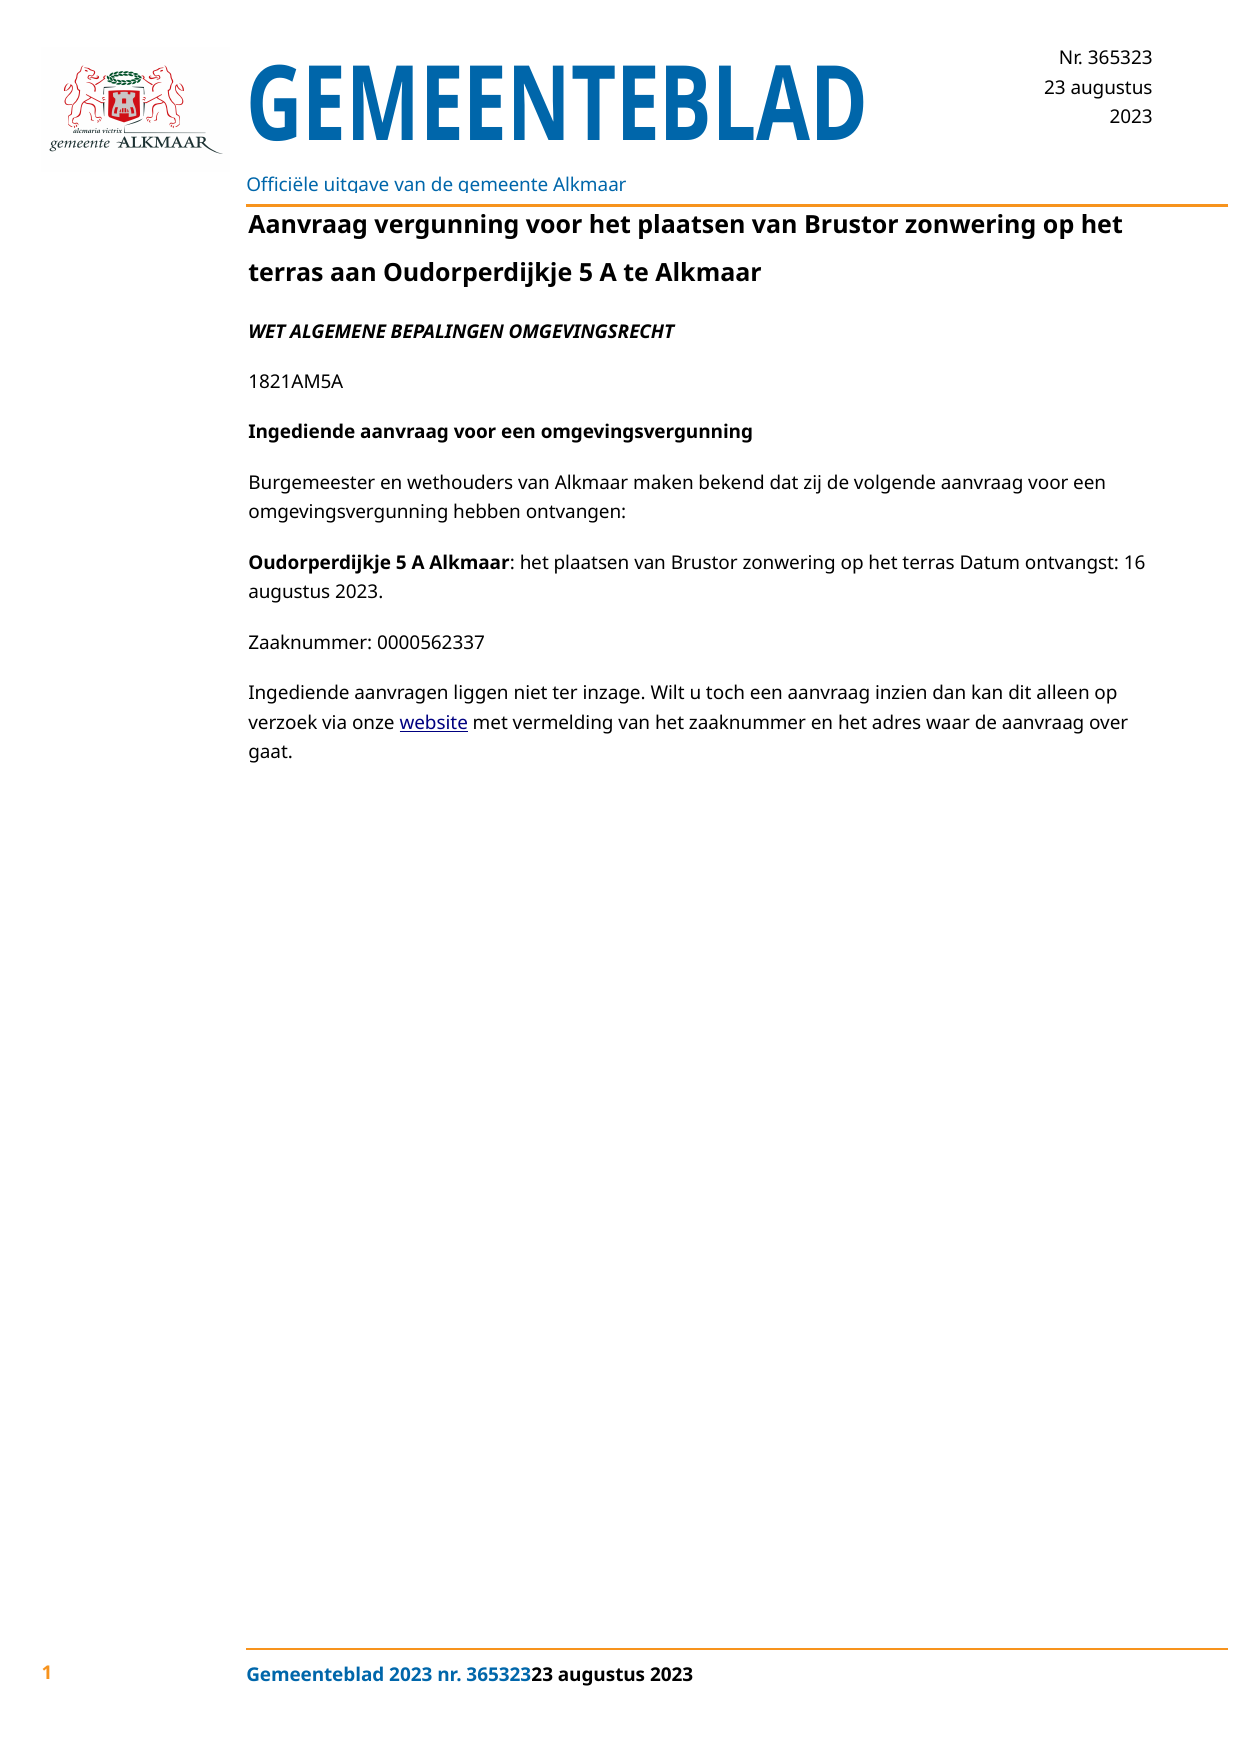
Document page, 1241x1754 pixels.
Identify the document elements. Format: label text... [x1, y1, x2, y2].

picture [41, 47, 231, 172]
text Aanvraag vergunning voor het plaatsen van Brustor zonwering op het terras aan Oudorperdijkje 5 A te Alkmaar [248, 207, 1152, 288]
text Burgemeester en wethouders van Alkmaar maken bekend dat zij de volgende aanvraag voor een omgevingsvergunning hebben ontvangen: [248, 469, 1152, 524]
text WET ALGEMENE BEPALINGEN OMGEVINGSRECHT [248, 318, 1152, 344]
text 1821AM5A [248, 368, 1152, 394]
text Zaaknummer: 0000562337 [248, 629, 1152, 655]
text Ingediende aanvraag voor een omgevingsvergunning [248, 419, 1152, 444]
text Ingediende aanvragen liggen niet ter inzage. Wilt u toch een aanvraag inzien dan kan dit alleen op verzoek via onze website met vermelding van het zaaknummer en het adres waar de aanvraag over gaat. [248, 679, 1152, 764]
text Oudorperdijkje 5 A Alkmaar: het plaatsen van Brustor zonwering op het terras Datum ontvangst: 16 augustus 2023. [248, 549, 1152, 604]
